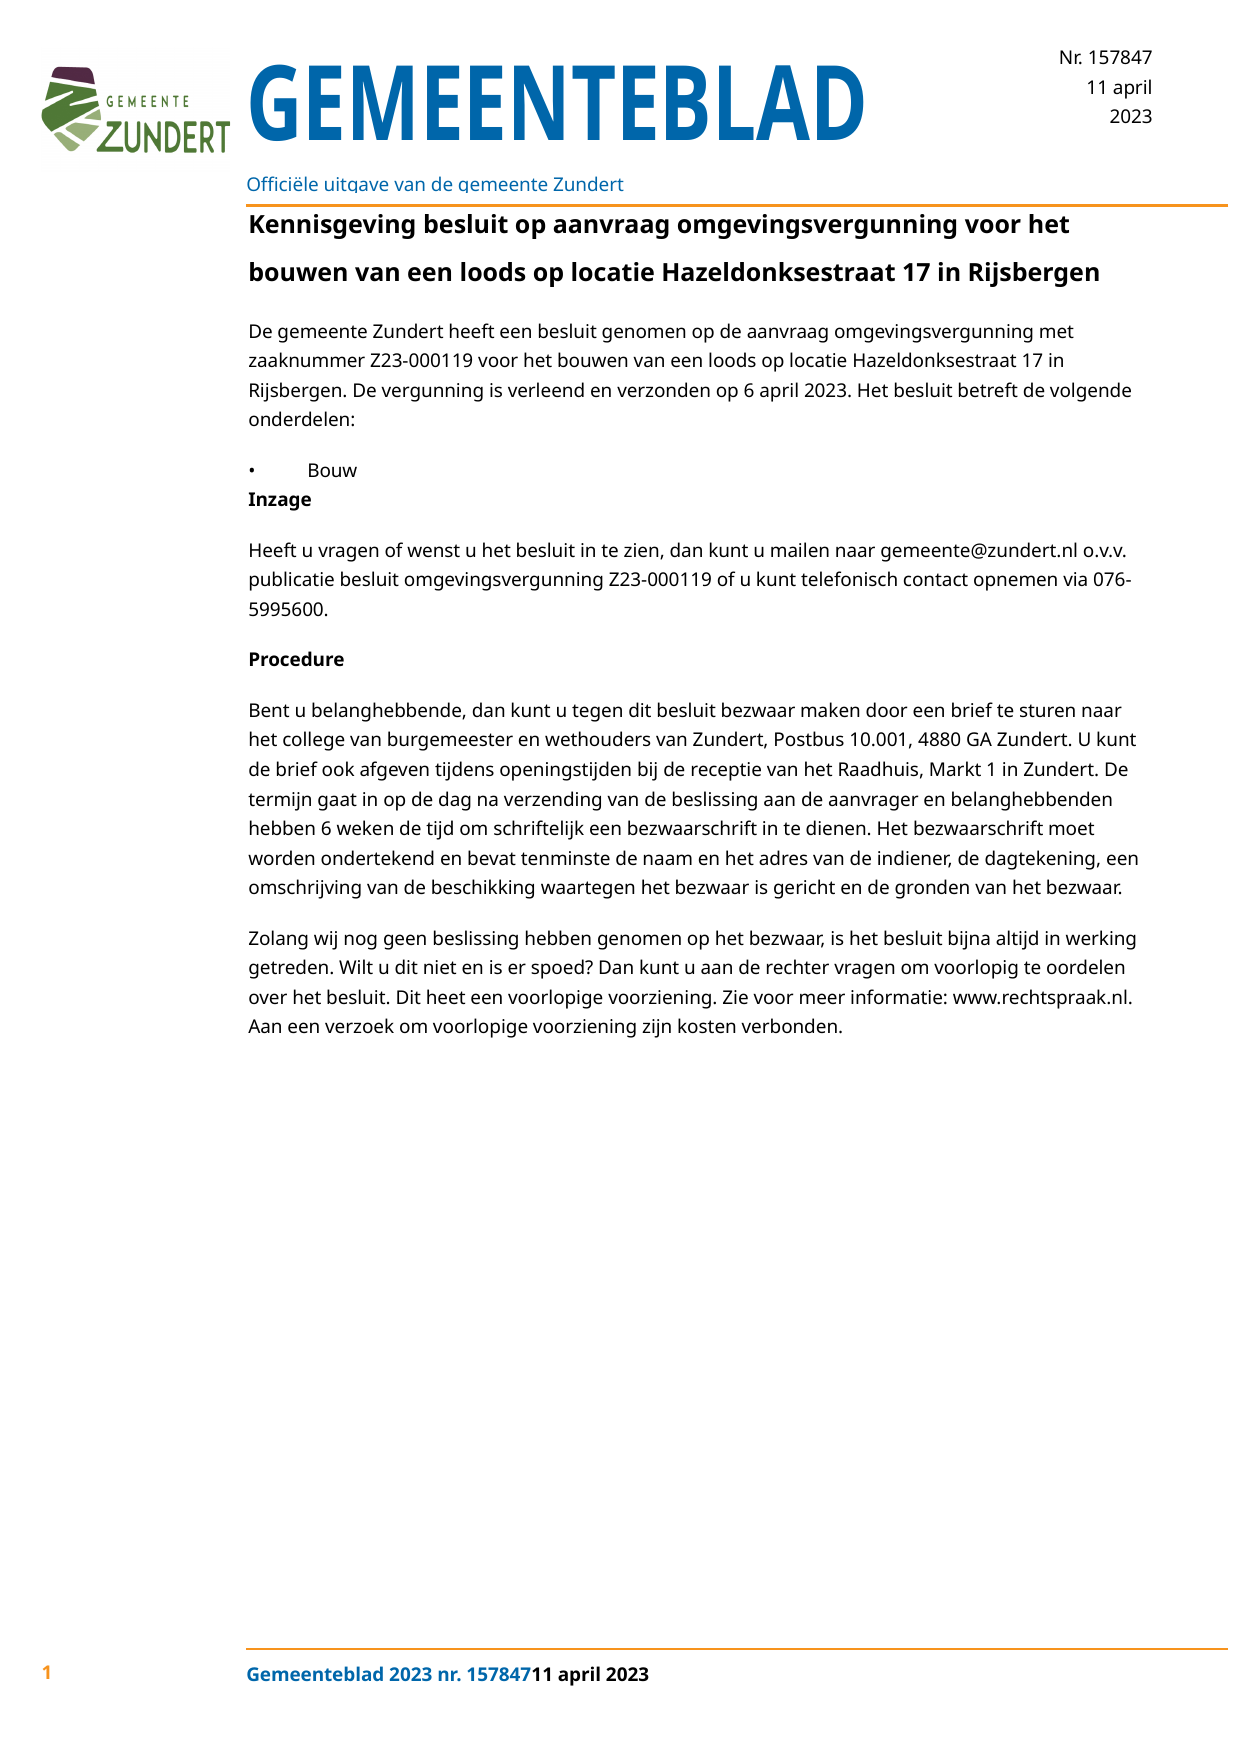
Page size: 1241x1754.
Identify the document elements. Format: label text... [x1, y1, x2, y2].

picture [41, 47, 231, 172]
text Kennisgeving besluit op aanvraag omgevingsvergunning voor het bouwen van een loods op locatie Hazeldonksestraat 17 in Rijsbergen [248, 207, 1152, 288]
text Bent u belanghebbende, dan kunt u tegen dit besluit bezwaar maken door een brief te sturen naar het college van burgemeester en wethouders van Zundert, Postbus 10.001, 4880 GA Zundert. U kunt de brief ook afgeven tijdens openingstijden bij de receptie van het Raadhuis, Markt 1 in Zundert. De termijn gaat in op de dag na verzending van de beslissing aan de aanvrager en belanghebbenden hebben 6 weken de tijd om schriftelijk een bezwaarschrift in te dienen. Het bezwaarschrift moet worden ondertekend en bevat tenminste de naam en het adres van de indiener, de dagtekening, een omschrijving van de beschikking waartegen het bezwaar is gericht en de gronden van het bezwaar. [248, 697, 1152, 900]
text Heeft u vragen of wenst u het besluit in te zien, dan kunt u mailen naar gemeente@zundert.nl o.v.v. publicatie besluit omgevingsvergunning Z23-000119 of u kunt telefonisch contact opnemen via 076-5995600. [248, 537, 1152, 622]
text Inzage [248, 487, 1152, 512]
text De gemeente Zundert heeft een besluit genomen op de aanvraag omgevingsvergunning met zaaknummer Z23-000119 voor het bouwen van een loods op locatie Hazeldonksestraat 17 in Rijsbergen. De vergunning is verleend en verzonden op 6 april 2023. Het besluit betreft de volgende onderdelen: [248, 318, 1152, 432]
text Zolang wij nog geen beslissing hebben genomen op het bezwaar, is het besluit bijna altijd in werking getreden. Wilt u dit niet en is er spoed? Dan kunt u aan de rechter vragen om voorlopig te oordelen over het besluit. Dit heet een voorlopige voorziening. Zie voor meer informatie: www.rechtspraak.nl. Aan een verzoek om voorlopige voorziening zijn kosten verbonden. [248, 925, 1152, 1039]
list Bouw [248, 457, 1152, 483]
text Procedure [248, 647, 1152, 672]
